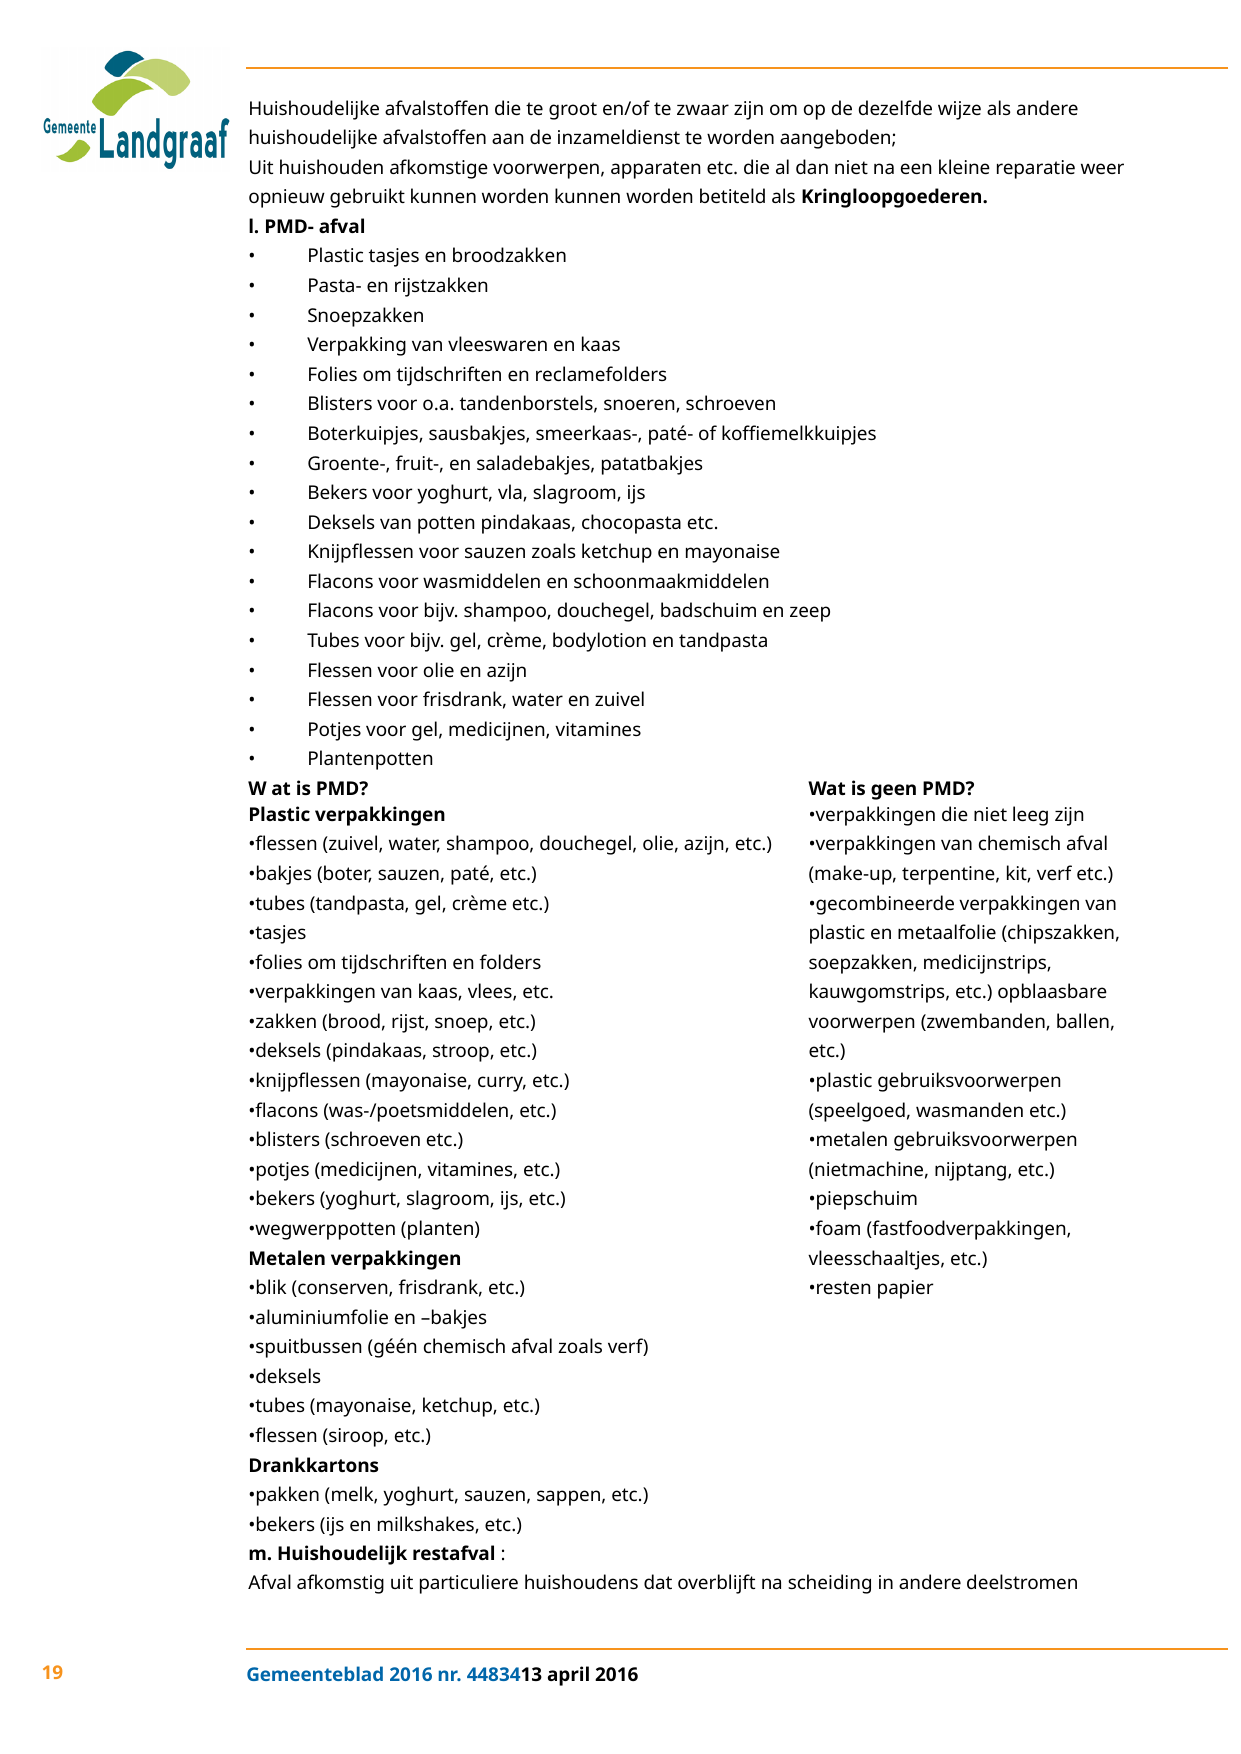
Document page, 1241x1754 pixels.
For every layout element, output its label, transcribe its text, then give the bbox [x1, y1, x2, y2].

text Uit huishouden afkomstige voorwerpen, apparaten etc. die al dan niet na een kleine reparatie weer opnieuw gebruikt kunnen worden kunnen worden betiteld als Kringloopgoederen. [248, 154, 1152, 209]
text Huishoudelijke afvalstoffen die te groot en/of te zwaar zijn om op de dezelfde wijze als andere huishoudelijke afvalstoffen aan de inzameldienst te worden aangeboden; [248, 95, 1152, 150]
table_header Wat is geen PMD? [808, 775, 1152, 801]
list Snoepzakken [248, 302, 1152, 328]
list Bekers voor yoghurt, vla, slagroom, ijs [248, 479, 1152, 505]
list Knijpflessen voor sauzen zoals ketchup en mayonaise [248, 538, 1152, 564]
list Pasta- en rijstzakken [248, 272, 1152, 298]
list Flacons voor bijv. shampoo, douchegel, badschuim en zeep [248, 598, 1152, 623]
list Boterkuipjes, sausbakjes, smeerkaas-, paté- of koffiemelkkuipjes [248, 420, 1152, 446]
text l. PMD- afval [248, 213, 1152, 239]
table_cell Plastic verpakkingen •flessen (zuivel, water, shampoo, douchegel, olie, azijn, etc.) •bakjes (boter, sauzen, paté, etc.) •tubes (tandpasta, gel, crème etc.) •tasjes •folies om tijdschriften en folders •verpakkingen van kaas, vlees, etc. •zakken (brood, rijst, snoep, etc.) •deksels (pindakaas, stroop, etc.) •knijpflessen (mayonaise, curry, etc.) •flacons (was-/poetsmiddelen, etc.) •blisters (schroeven etc.) •potjes (medicijnen, vitamines, etc.) •bekers (yoghurt, slagroom, ijs, etc.) •wegwerppotten (planten) Metalen verpakkingen •blik (conserven, frisdrank, etc.) •aluminiumfolie en –bakjes •spuitbussen (géén chemisch afval zoals verf) •deksels •tubes (mayonaise, ketchup, etc.) •flessen (siroop, etc.) Drankkartons •pakken (melk, yoghurt, sauzen, sappen, etc.) •bekers (ijs en milkshakes, etc.) [248, 801, 808, 1537]
list Folies om tijdschriften en reclamefolders [248, 361, 1152, 387]
table_header W at is PMD? [248, 775, 808, 801]
list Tubes voor bijv. gel, crème, bodylotion en tandpasta [248, 627, 1152, 653]
list Blisters voor o.a. tandenborstels, snoeren, schroeven [248, 391, 1152, 416]
list Potjes voor gel, medicijnen, vitamines [248, 716, 1152, 742]
list Groente-, fruit-, en saladebakjes, patatbakjes [248, 450, 1152, 476]
list Deksels van potten pindakaas, chocopasta etc. [248, 509, 1152, 535]
table_cell •verpakkingen die niet leeg zijn •verpakkingen van chemisch afval (make-up, terpentine, kit, verf etc.) •gecombineerde verpakkingen van plastic en metaalfolie (chipszakken, soepzakken, medicijnstrips, kauwgomstrips, etc.) opblaasbare voorwerpen (zwembanden, ballen, etc.) •plastic gebruiksvoorwerpen (speelgoed, wasmanden etc.) •metalen gebruiksvoorwerpen (nietmachine, nijptang, etc.) •piepschuim •foam (fastfoodverpakkingen, vleesschaaltjes, etc.) •resten papier [808, 801, 1152, 1537]
list Verpakking van vleeswaren en kaas [248, 331, 1152, 357]
list Flacons voor wasmiddelen en schoonmaakmiddelen [248, 568, 1152, 594]
list Plastic tasjes en broodzakken [248, 243, 1152, 268]
list Plantenpotten [248, 746, 1152, 771]
picture [41, 47, 231, 172]
text Afval afkomstig uit particuliere huishoudens dat overblijft na scheiding in andere deelstromen [248, 1569, 1152, 1595]
text m. Huishoudelijk restafval : [248, 1540, 1152, 1566]
list Flessen voor frisdrank, water en zuivel [248, 686, 1152, 712]
list Flessen voor olie en azijn [248, 657, 1152, 683]
